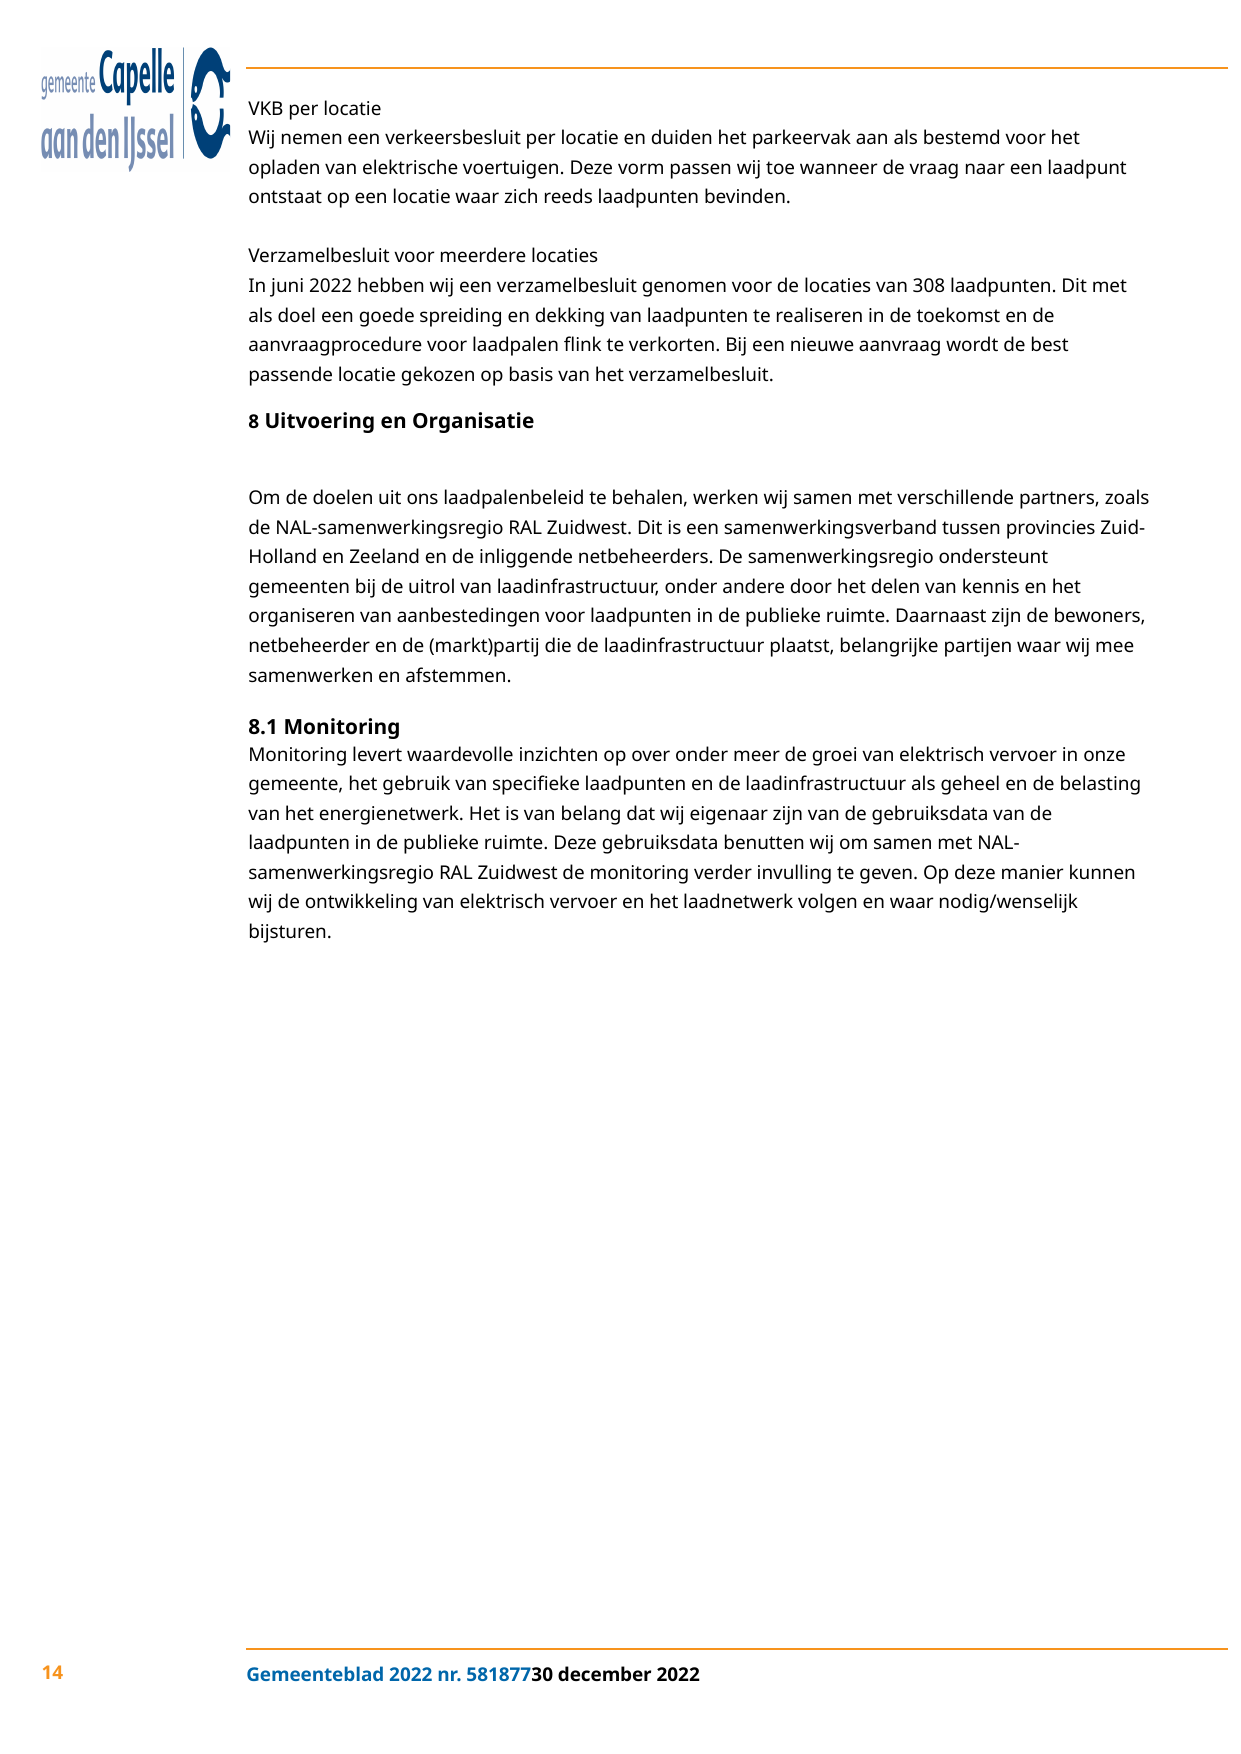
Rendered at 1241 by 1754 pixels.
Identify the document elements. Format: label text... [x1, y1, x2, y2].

text VKB per locatie [248, 95, 1152, 121]
text 8.1 Monitoring [248, 712, 1152, 741]
picture [41, 47, 231, 172]
text Verzamelbesluit voor meerdere locaties [248, 243, 1152, 268]
text 8 Uitvoering en Organisatie [248, 407, 1152, 435]
text Wij nemen een verkeersbesluit per locatie en duiden het parkeervak aan als bestemd voor het opladen van elektrische voertuigen. Deze vorm passen wij toe wanneer de vraag naar een laadpunt ontstaat op een locatie waar zich reeds laadpunten bevinden. [248, 124, 1152, 209]
text Monitoring levert waardevolle inzichten op over onder meer de groei van elektrisch vervoer in onze gemeente, het gebruik van specifieke laadpunten en de laadinfrastructuur als geheel en de belasting van het energienetwerk. Het is van belang dat wij eigenaar zijn van de gebruiksdata van de laadpunten in de publieke ruimte. Deze gebruiksdata benutten wij om samen met NAL-samenwerkingsregio RAL Zuidwest de monitoring verder invulling te geven. Op deze manier kunnen wij de ontwikkeling van elektrisch vervoer en het laadnetwerk volgen en waar nodig/wenselijk bijsturen. [248, 741, 1152, 944]
text In juni 2022 hebben wij een verzamelbesluit genomen voor de locaties van 308 laadpunten. Dit met als doel een goede spreiding en dekking van laadpunten te realiseren in de toekomst en de aanvraagprocedure voor laadpalen flink te verkorten. Bij een nieuwe aanvraag wordt de best passende locatie gekozen op basis van het verzamelbesluit. [248, 272, 1152, 387]
text Om de doelen uit ons laadpalenbeleid te behalen, werken wij samen met verschillende partners, zoals de NAL-samenwerkingsregio RAL Zuidwest. Dit is een samenwerkingsverband tussen provincies Zuid-Holland en Zeeland en de inliggende netbeheerders. De samenwerkingsregio ondersteunt gemeenten bij de uitrol van laadinfrastructuur, onder andere door het delen van kennis en het organiseren van aanbestedingen voor laadpunten in de publieke ruimte. Daarnaast zijn de bewoners, netbeheerder en de (markt)partij die de laadinfrastructuur plaatst, belangrijke partijen waar wij mee samenwerken en afstemmen. [248, 484, 1152, 688]
